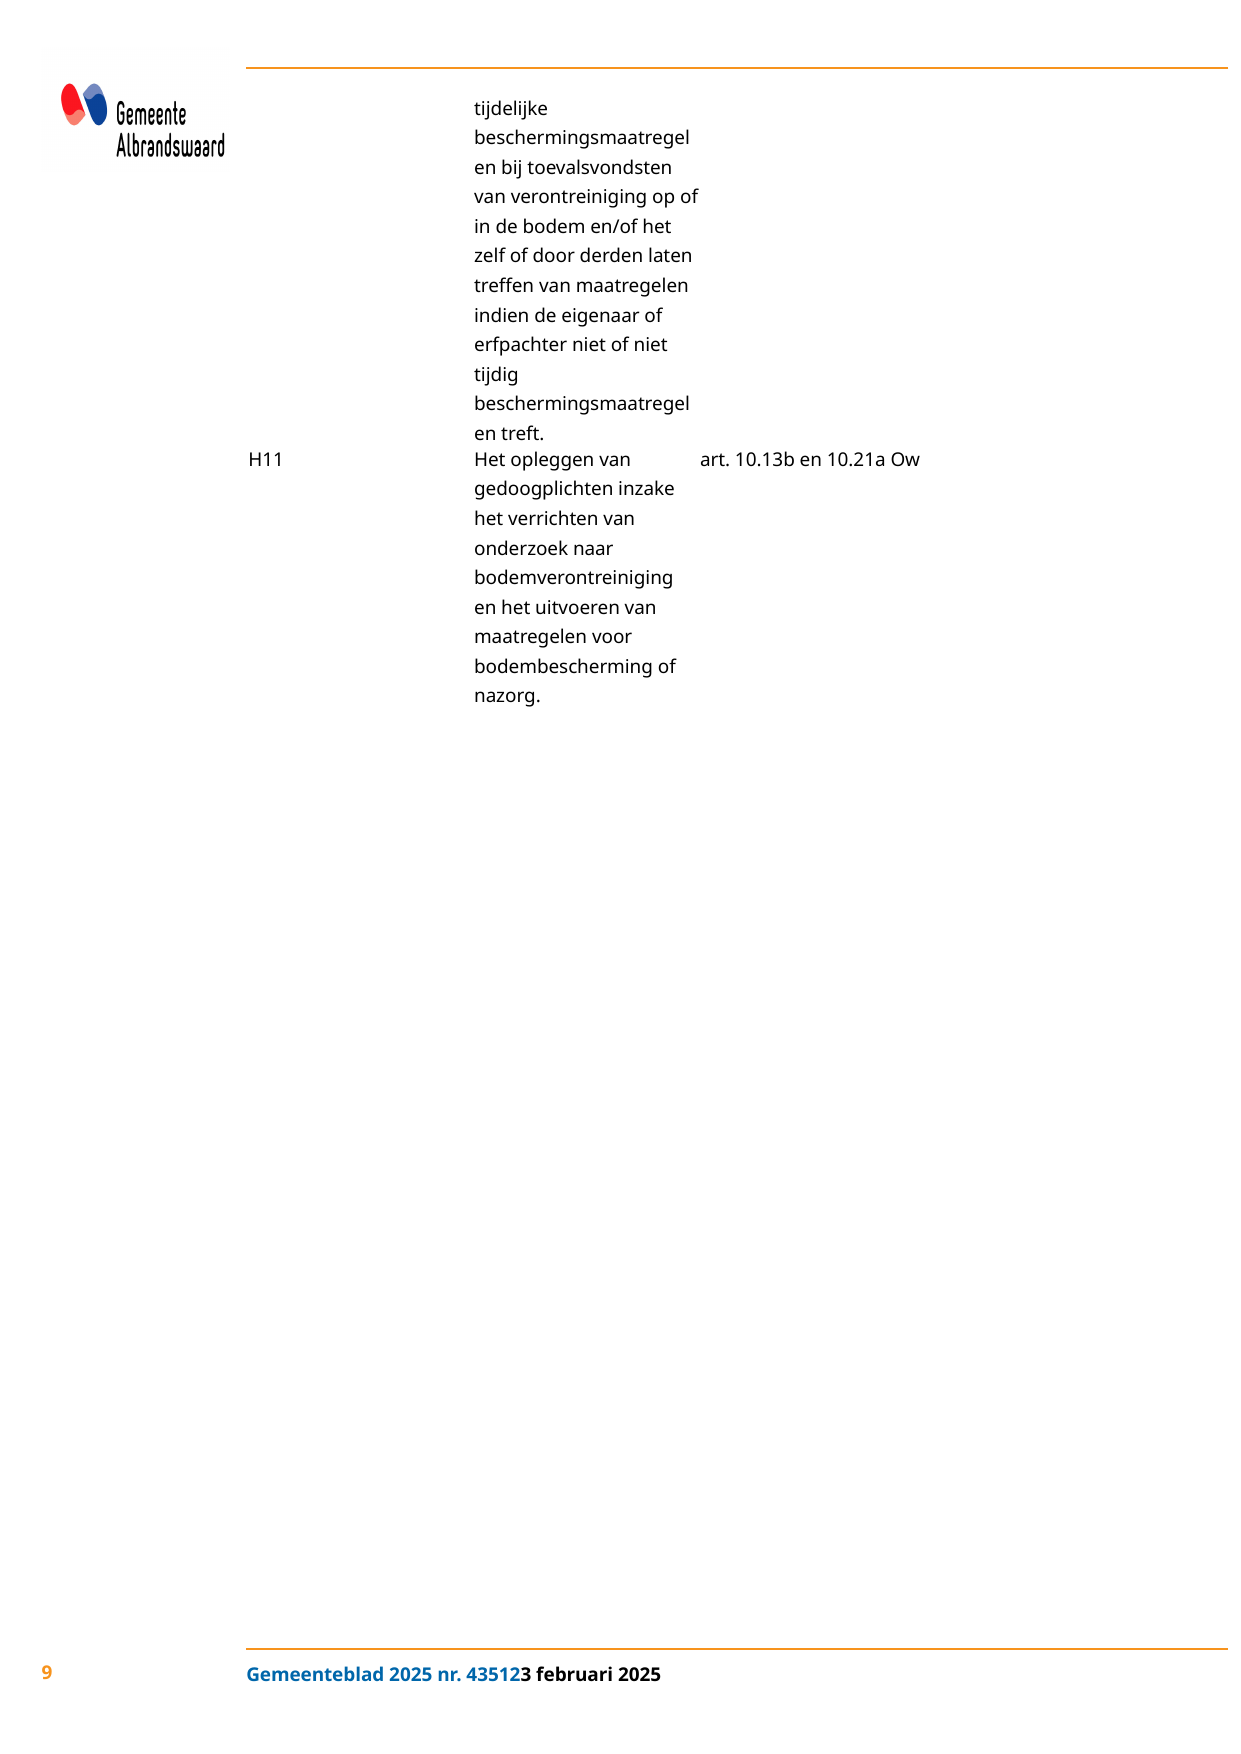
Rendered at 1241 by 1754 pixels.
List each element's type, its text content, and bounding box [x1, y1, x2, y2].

table_cell [248, 95, 474, 446]
table_cell [926, 95, 1152, 446]
table_cell [926, 446, 1152, 708]
table_cell art. 10.13b en 10.21a Ow [700, 446, 926, 708]
table_cell Het opleggen van gedoogplichten inzake het verrichten van onderzoek naar bodemverontreiniging en het uitvoeren van maatregelen voor bodembescherming of nazorg. [474, 446, 700, 708]
table_cell tijdelijke beschermingsmaatregelen bij toevalsvondsten van verontreiniging op of in de bodem en/of het zelf of door derden laten treffen van maatregelen indien de eigenaar of erfpachter niet of niet tijdig beschermingsmaatregelen treft. [474, 95, 700, 446]
table_cell H11 [248, 446, 474, 708]
table_cell [700, 95, 926, 446]
picture [41, 47, 231, 172]
